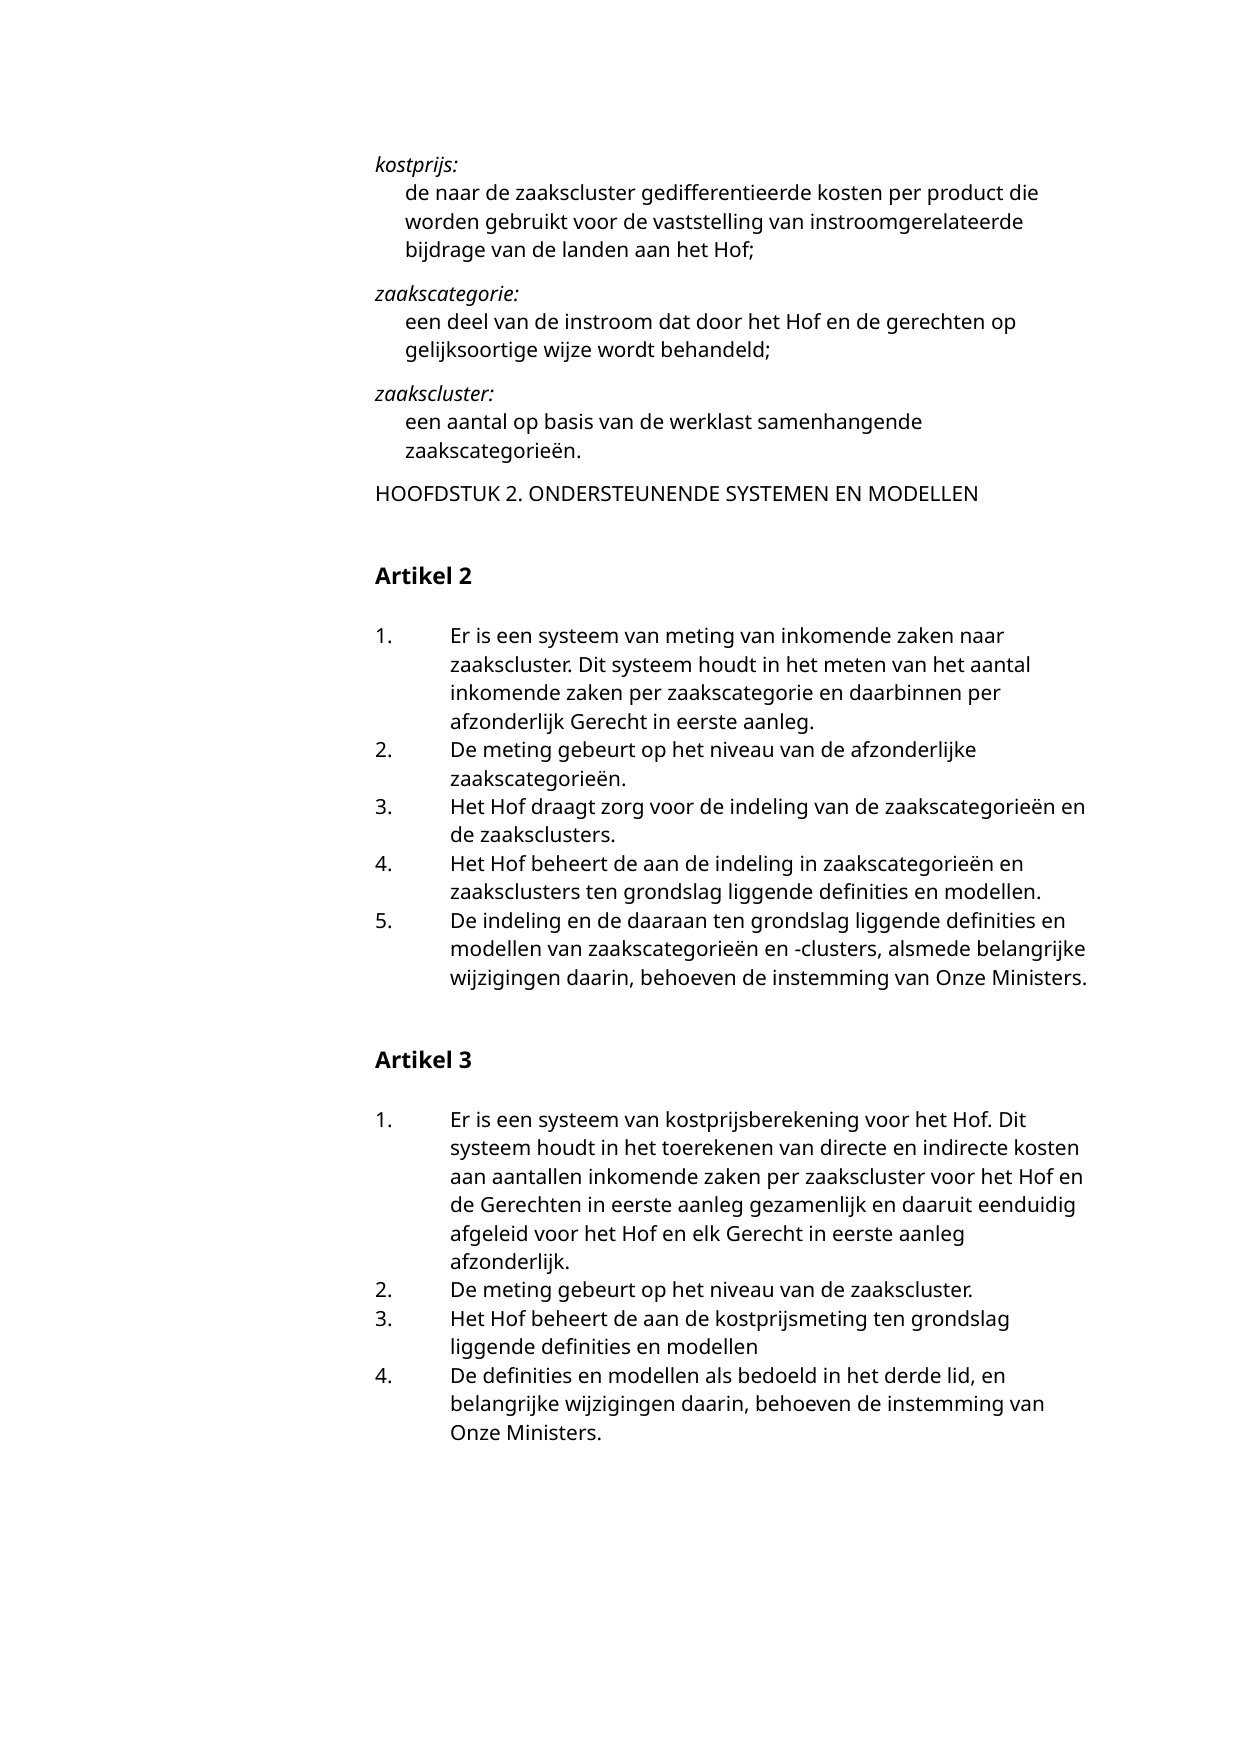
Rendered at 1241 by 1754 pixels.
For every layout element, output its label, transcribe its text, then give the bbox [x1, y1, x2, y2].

text een deel van de instroom dat door het Hof en de gerechten op gelijksoortige wijze wordt behandeld; [405, 307, 1090, 364]
list De definities en modellen als bedoeld in het derde lid, en belangrijke wijzigingen daarin, behoeven de instemming van Onze Ministers. [375, 1361, 1090, 1446]
list De meting gebeurt op het niveau van de zaakscluster. [375, 1276, 1090, 1304]
text een aantal op basis van de werklast samenhangende zaakscategorieën. [405, 407, 1090, 464]
list Er is een systeem van meting van inkomende zaken naar zaakscluster. Dit systeem houdt in het meten van het aantal inkomende zaken per zaakscategorie en daarbinnen per afzonderlijk Gerecht in eerste aanleg. [375, 622, 1090, 735]
list De indeling en de daaraan ten grondslag liggende definities en modellen van zaakscategorieën en -clusters, alsmede belangrijke wijzigingen daarin, behoeven de instemming van Onze Ministers. [375, 906, 1090, 991]
list Het Hof beheert de aan de indeling in zaakscategorieën en zaaksclusters ten grondslag liggende definities en modellen. [375, 849, 1090, 906]
list Het Hof beheert de aan de kostprijsmeting ten grondslag liggende definities en modellen [375, 1304, 1090, 1361]
text kostprijs: [375, 150, 1090, 178]
text zaakscategorie: [375, 279, 1090, 307]
subtitle Artikel 2 [375, 560, 1090, 592]
text zaakscluster: [375, 379, 1090, 407]
subtitle Artikel 3 [375, 1044, 1090, 1075]
text de naar de zaakscluster gedifferentieerde kosten per product die worden gebruikt voor de vaststelling van instroomgerelateerde bijdrage van de landen aan het Hof; [405, 178, 1090, 264]
list De meting gebeurt op het niveau van de afzonderlijke zaakscategorieën. [375, 735, 1090, 792]
list Het Hof draagt zorg voor de indeling van de zaakscategorieën en de zaaksclusters. [375, 792, 1090, 849]
list Er is een systeem van kostprijsberekening voor het Hof. Dit systeem houdt in het toerekenen van directe en indirecte kosten aan aantallen inkomende zaken per zaakscluster voor het Hof en de Gerechten in eerste aanleg gezamenlijk en daaruit eenduidig afgeleid voor het Hof en elk Gerecht in eerste aanleg afzonderlijk. [375, 1105, 1090, 1276]
subtitle HOOFDSTUK 2. ONDERSTEUNENDE SYSTEMEN EN MODELLEN [375, 479, 1090, 508]
